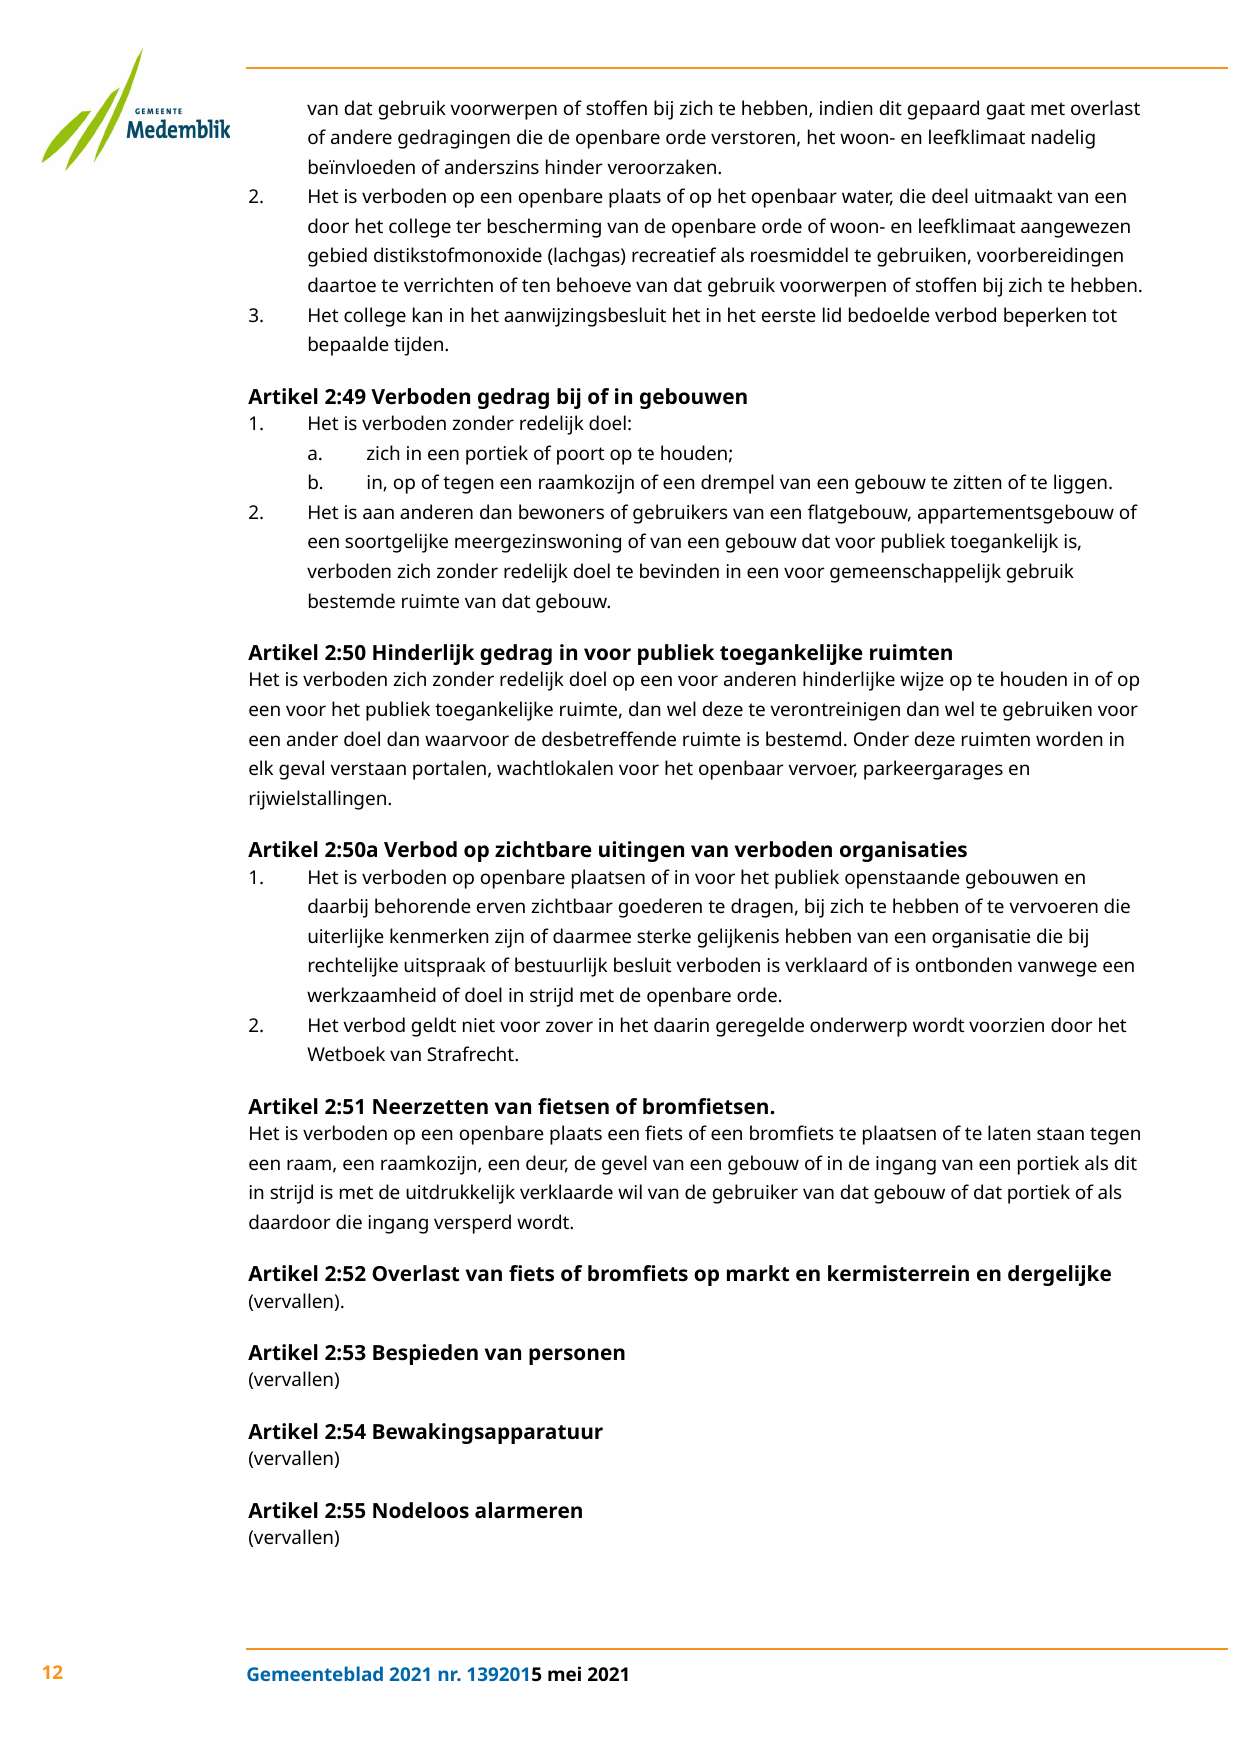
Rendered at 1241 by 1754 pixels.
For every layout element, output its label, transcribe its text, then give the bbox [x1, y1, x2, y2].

text Artikel 2:50a Verbod op zichtbare uitingen van verboden organisaties [248, 835, 1152, 864]
picture [41, 47, 231, 172]
list Het verbod geldt niet voor zover in het daarin geregelde onderwerp wordt voorzien door het Wetboek van Strafrecht. [248, 1012, 1152, 1067]
text Artikel 2:51 Neerzetten van fietsen of bromfietsen. [248, 1092, 1152, 1120]
list Het is verboden op een openbare plaats of op het openbaar water, die deel uitmaakt van een door het college ter bescherming van de openbare orde of woon- en leefklimaat aangewezen gebied distikstofmonoxide (lachgas) recreatief als roesmiddel te gebruiken, voorbereidingen daartoe te verrichten of ten behoeve van dat gebruik voorwerpen of stoffen bij zich te hebben. [248, 183, 1152, 298]
list zich in een portiek of poort op te houden; [307, 440, 1152, 466]
text (vervallen). [248, 1288, 1152, 1313]
text Artikel 2:55 Nodeloos alarmeren [248, 1496, 1152, 1524]
text Het is verboden zich zonder redelijk doel op een voor anderen hinderlijke wijze op te houden in of op een voor het publiek toegankelijke ruimte, dan wel deze te verontreinigen dan wel te gebruiken voor een ander doel dan waarvoor de desbetreffende ruimte is bestemd. Onder deze ruimten worden in elk geval verstaan portalen, wachtlokalen voor het openbaar vervoer, parkeergarages en rijwielstallingen. [248, 667, 1152, 811]
text Artikel 2:54 Bewakingsapparatuur [248, 1417, 1152, 1446]
list Het college kan in het aanwijzingsbesluit het in het eerste lid bedoelde verbod beperken tot bepaalde tijden. [248, 302, 1152, 357]
text Artikel 2:49 Verboden gedrag bij of in gebouwen [248, 382, 1152, 410]
text Het is verboden op een openbare plaats een fiets of een bromfiets te plaatsen of te laten staan tegen een raam, een raamkozijn, een deur, de gevel van een gebouw of in de ingang van een portiek als dit in strijd is met de uitdrukkelijk verklaarde wil van de gebruiker van dat gebouw of dat portiek of als daardoor die ingang versperd wordt. [248, 1120, 1152, 1235]
text Artikel 2:53 Bespieden van personen [248, 1338, 1152, 1367]
list Het is verboden zonder redelijk doel: [248, 410, 1152, 436]
list Het is verboden op openbare plaatsen of in voor het publiek openstaande gebouwen en daarbij behorende erven zichtbaar goederen te dragen, bij zich te hebben of te vervoeren die uiterlijke kenmerken zijn of daarmee sterke gelijkenis hebben van een organisatie die bij rechtelijke uitspraak of bestuurlijk besluit verboden is verklaard of is ontbonden vanwege een werkzaamheid of doel in strijd met de openbare orde. [248, 864, 1152, 1008]
text (vervallen) [248, 1367, 1152, 1392]
list van dat gebruik voorwerpen of stoffen bij zich te hebben, indien dit gepaard gaat met overlast of andere gedragingen die de openbare orde verstoren, het woon- en leefklimaat nadelig beïnvloeden of anderszins hinder veroorzaken. [248, 95, 1152, 180]
list Het is aan anderen dan bewoners of gebruikers van een flatgebouw, appartementsgebouw of een soortgelijke meergezinswoning of van een gebouw dat voor publiek toegankelijk is, verboden zich zonder redelijk doel te bevinden in een voor gemeenschappelijk gebruik bestemde ruimte van dat gebouw. [248, 499, 1152, 613]
text Artikel 2:52 Overlast van fiets of bromfiets op markt en kermisterrein en dergelijke [248, 1259, 1152, 1288]
text (vervallen) [248, 1446, 1152, 1471]
list in, op of tegen een raamkozijn of een drempel van een gebouw te zitten of te liggen. [307, 469, 1152, 495]
text (vervallen) [248, 1524, 1152, 1550]
text Artikel 2:50 Hinderlijk gedrag in voor publiek toegankelijke ruimten [248, 638, 1152, 667]
